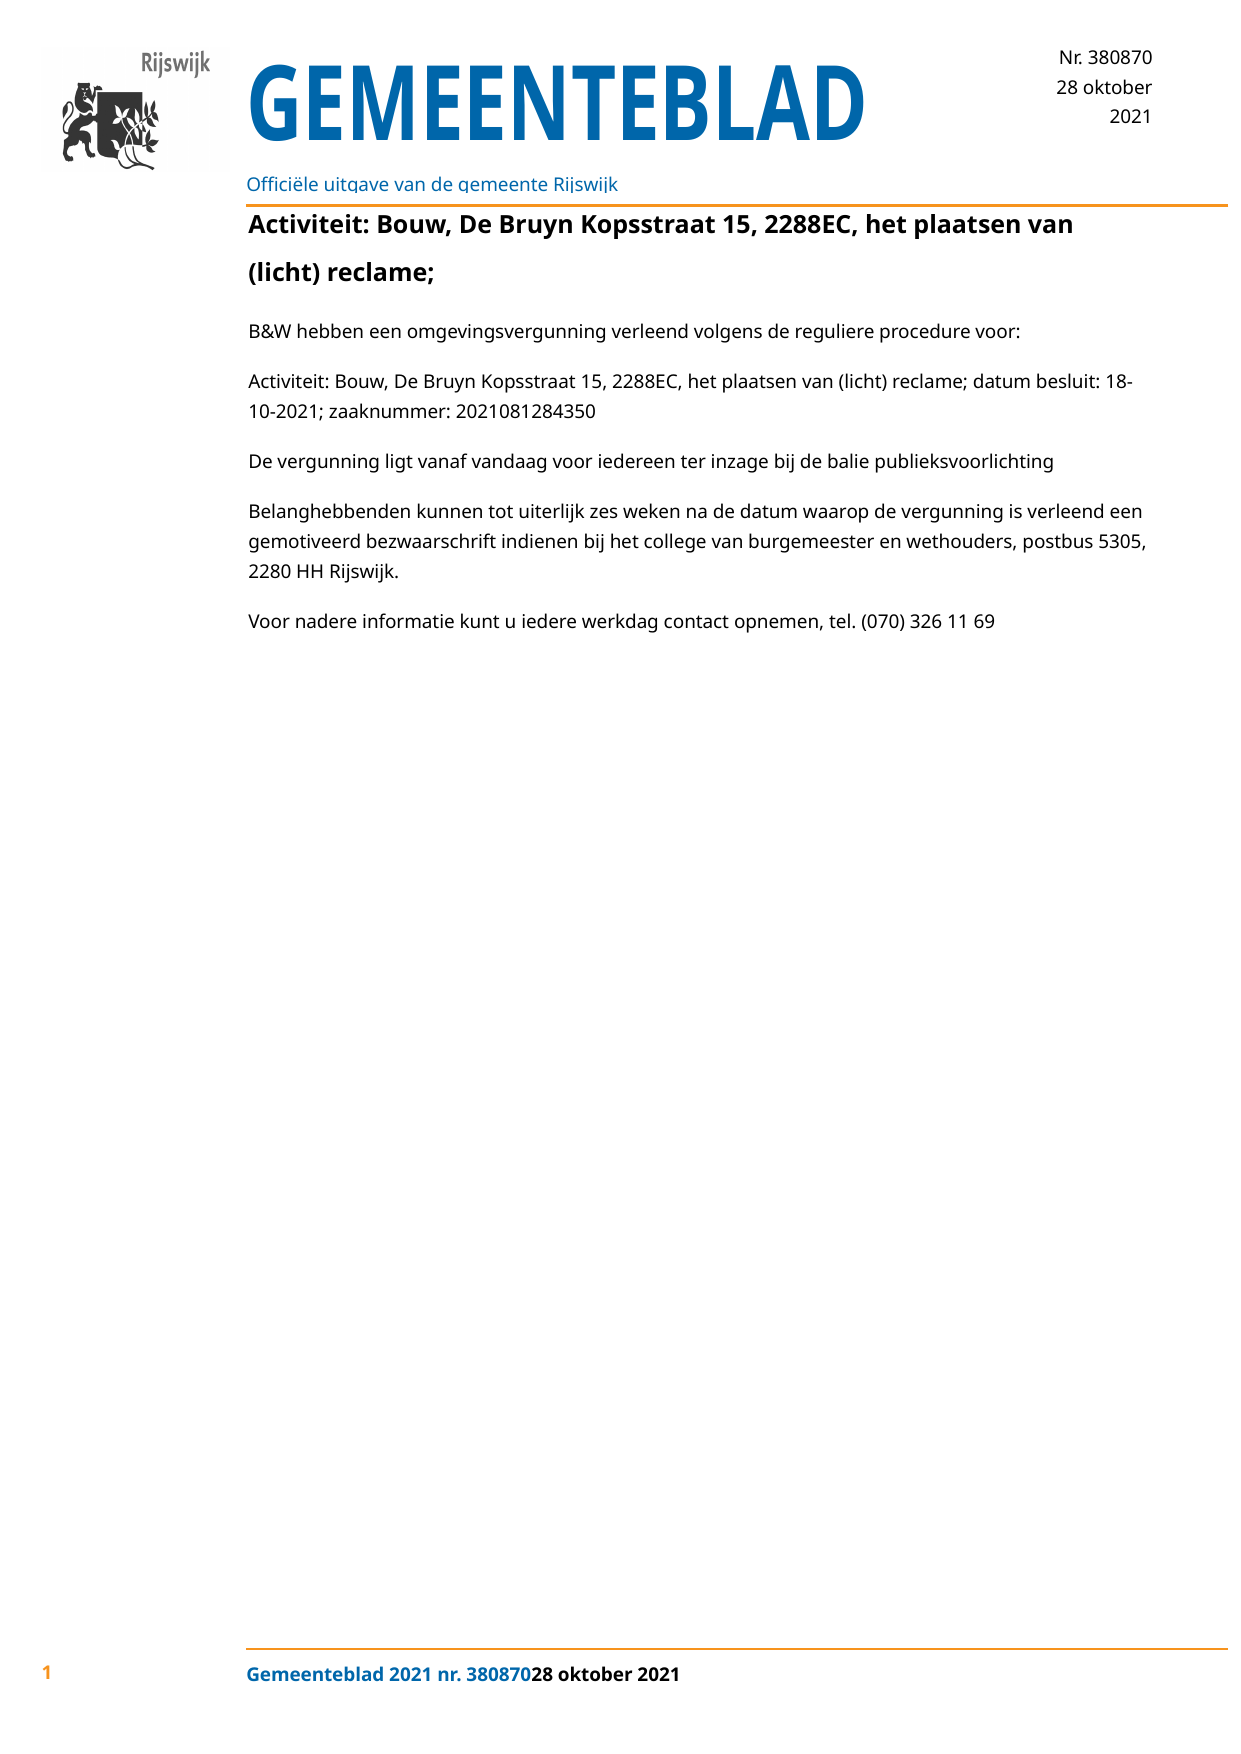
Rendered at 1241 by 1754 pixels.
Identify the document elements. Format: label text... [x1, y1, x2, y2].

picture [41, 47, 231, 172]
text B&W hebben een omgevingsvergunning verleend volgens de reguliere procedure voor: [248, 318, 1152, 344]
text Voor nadere informatie kunt u iedere werkdag contact opnemen, tel. (070) 326 11 69 [248, 608, 1152, 634]
text Activiteit: Bouw, De Bruyn Kopsstraat 15, 2288EC, het plaatsen van (licht) reclame; [248, 207, 1152, 288]
text De vergunning ligt vanaf vandaag voor iedereen ter inzage bij de balie publieksvoorlichting [248, 448, 1152, 474]
text Activiteit: Bouw, De Bruyn Kopsstraat 15, 2288EC, het plaatsen van (licht) reclame; datum besluit: 18-10-2021; zaaknummer: 2021081284350 [248, 368, 1152, 424]
text Belanghebbenden kunnen tot uiterlijk zes weken na de datum waarop de vergunning is verleend een gemotiveerd bezwaarschrift indienen bij het college van burgemeester en wethouders, postbus 5305, 2280 HH Rijswijk. [248, 499, 1152, 584]
